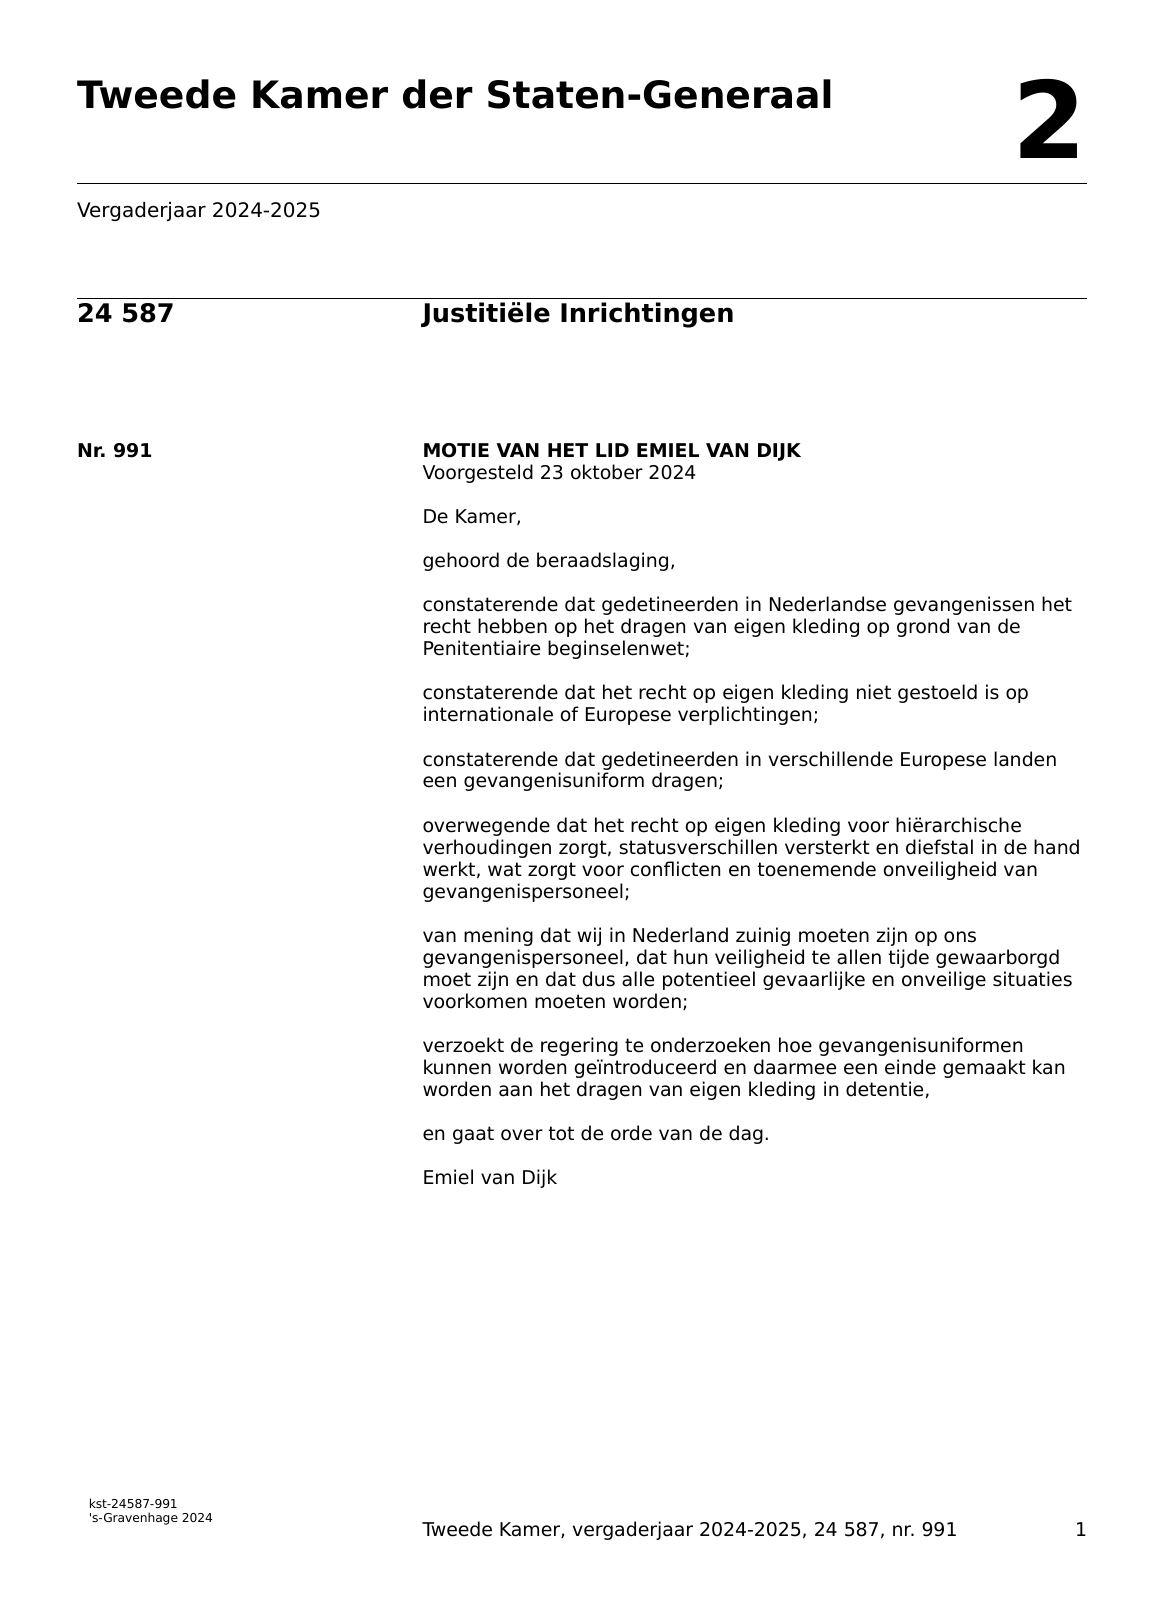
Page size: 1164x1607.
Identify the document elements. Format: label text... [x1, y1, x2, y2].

subtitle 24 587 Justitiële Inrichtingen [77, 299, 1087, 329]
text gehoord de beraadslaging, [422, 550, 1087, 572]
text constaterende dat gedetineerden in Nederlandse gevangenissen het recht hebben op het dragen van eigen kleding op grond van de Penitentiaire beginselenwet; [422, 594, 1087, 660]
text van mening dat wij in Nederland zuinig moeten zijn op ons gevangenispersoneel, dat hun veiligheid te allen tijde gewaarborgd moet zijn en dat dus alle potentieel gevaarlijke en onveilige situaties voorkomen moeten worden; [422, 925, 1087, 1013]
subtitle Nr. 991 MOTIE VAN HET LID EMIEL VAN DIJK [77, 440, 1087, 462]
text verzoekt de regering te onderzoeken hoe gevangenisuniformen kunnen worden geïntroduceerd en daarmee een einde gemaakt kan worden aan het dragen van eigen kleding in detentie, [422, 1035, 1087, 1101]
text constaterende dat gedetineerden in verschillende Europese landen een gevangenisuniform dragen; [422, 748, 1087, 792]
text constaterende dat het recht op eigen kleding niet gestoeld is op internationale of Europese verplichtingen; [422, 682, 1087, 726]
table_header Tweede Kamer der Staten-Generaal [77, 59, 886, 183]
table_cell Vergaderjaar 2024-2025 [77, 184, 1087, 298]
text Voorgesteld 23 oktober 2024 [422, 462, 1087, 484]
text overwegende dat het recht op eigen kleding voor hiërarchische verhoudingen zorgt, statusverschillen versterkt en diefstal in de hand werkt, wat zorgt voor conflicten en toenemende onveiligheid van gevangenispersoneel; [422, 814, 1087, 902]
text kst-24587-991 [88, 1497, 323, 1511]
text 's-Gravenhage 2024 [88, 1511, 323, 1525]
text en gaat over tot de orde van de dag. [422, 1123, 1087, 1145]
text Emiel van Dijk [422, 1167, 1087, 1189]
table_header 2 [886, 59, 1087, 183]
text De Kamer, [422, 506, 1087, 528]
